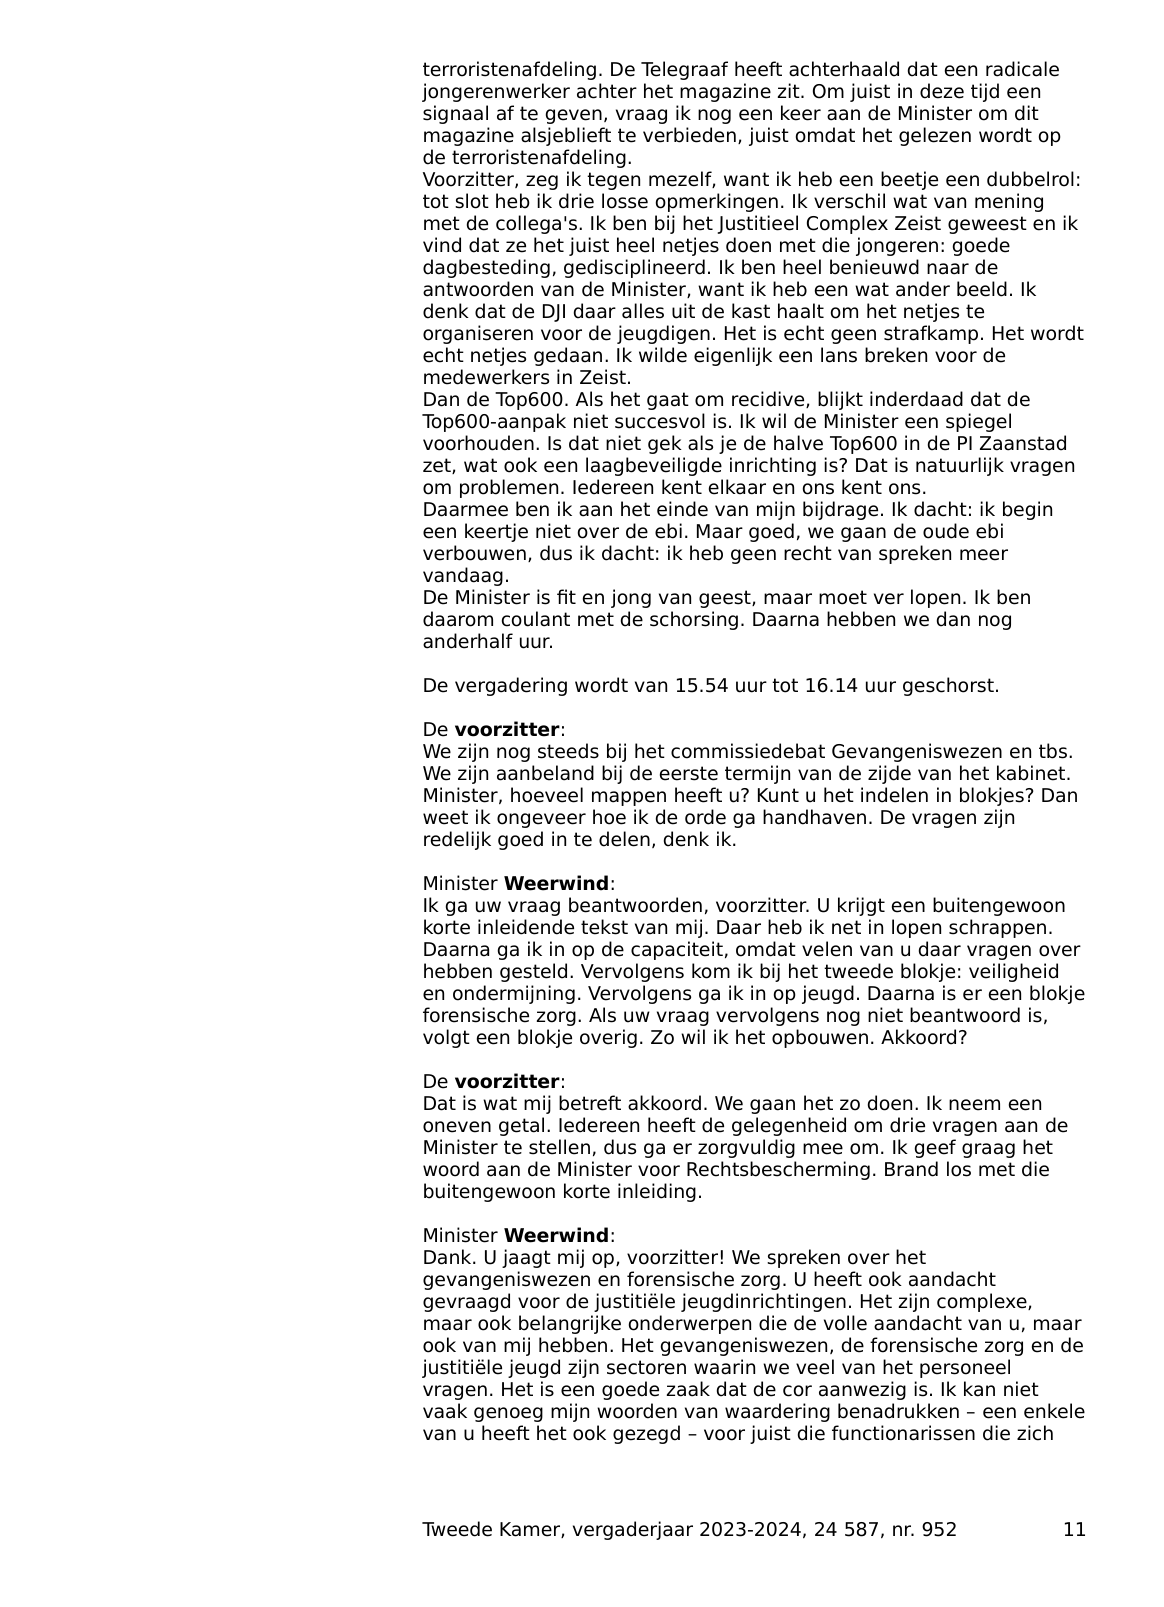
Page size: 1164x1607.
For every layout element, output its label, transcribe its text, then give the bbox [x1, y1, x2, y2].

text Dan de Top600. Als het gaat om recidive, blijkt inderdaad dat de Top600-aanpak niet succesvol is. Ik wil de Minister een spiegel voorhouden. Is dat niet gek als je de halve Top600 in de PI Zaanstad zet, wat ook een laagbeveiligde inrichting is? Dat is natuurlijk vragen om problemen. Iedereen kent elkaar en ons kent ons. [422, 389, 1087, 499]
text Minister Weerwind: [422, 873, 1087, 895]
text De Minister is fit en jong van geest, maar moet ver lopen. Ik ben daarom coulant met de schorsing. Daarna hebben we dan nog anderhalf uur. [422, 587, 1087, 652]
text Voorzitter, zeg ik tegen mezelf, want ik heb een beetje een dubbelrol: tot slot heb ik drie losse opmerkingen. Ik verschil wat van mening met de collega's. Ik ben bij het Justitieel Complex Zeist geweest en ik vind dat ze het juist heel netjes doen met die jongeren: goede dagbesteding, gedisciplineerd. Ik ben heel benieuwd naar de antwoorden van de Minister, want ik heb een wat ander beeld. Ik denk dat de DJI daar alles uit de kast haalt om het netjes te organiseren voor de jeugdigen. Het is echt geen strafkamp. Het wordt echt netjes gedaan. Ik wilde eigenlijk een lans breken voor de medewerkers in Zeist. [422, 169, 1087, 389]
text De voorzitter: [422, 1071, 1087, 1093]
text We zijn nog steeds bij het commissiedebat Gevangeniswezen en tbs. We zijn aanbeland bij de eerste termijn van de zijde van het kabinet. Minister, hoeveel mappen heeft u? Kunt u het indelen in blokjes? Dan weet ik ongeveer hoe ik de orde ga handhaven. De vragen zijn redelijk goed in te delen, denk ik. [422, 741, 1087, 851]
text Dat is wat mij betreft akkoord. We gaan het zo doen. Ik neem een oneven getal. Iedereen heeft de gelegenheid om drie vragen aan de Minister te stellen, dus ga er zorgvuldig mee om. Ik geef graag het woord aan de Minister voor Rechtsbescherming. Brand los met die buitengewoon korte inleiding. [422, 1093, 1087, 1203]
text Dank. U jaagt mij op, voorzitter! We spreken over het gevangeniswezen en forensische zorg. U heeft ook aandacht gevraagd voor de justitiële jeugdinrichtingen. Het zijn complexe, maar ook belangrijke onderwerpen die de volle aandacht van u, maar ook van mij hebben. Het gevangeniswezen, de forensische zorg en de justitiële jeugd zijn sectoren waarin we veel van het personeel vragen. Het is een goede zaak dat de cor aanwezig is. Ik kan niet vaak genoeg mijn woorden van waardering benadrukken – een enkele van u heeft het ook gezegd – voor juist die functionarissen die zich [422, 1247, 1087, 1445]
text terroristenafdeling. De Telegraaf heeft achterhaald dat een radicale jongerenwerker achter het magazine zit. Om juist in deze tijd een signaal af te geven, vraag ik nog een keer aan de Minister om dit magazine alsjeblieft te verbieden, juist omdat het gelezen wordt op de terroristenafdeling. [422, 59, 1087, 169]
text De vergadering wordt van 15.54 uur tot 16.14 uur geschorst. [422, 675, 1087, 697]
text Minister Weerwind: [422, 1225, 1087, 1247]
text De voorzitter: [422, 719, 1087, 741]
text Ik ga uw vraag beantwoorden, voorzitter. U krijgt een buitengewoon korte inleidende tekst van mij. Daar heb ik net in lopen schrappen. Daarna ga ik in op de capaciteit, omdat velen van u daar vragen over hebben gesteld. Vervolgens kom ik bij het tweede blokje: veiligheid en ondermijning. Vervolgens ga ik in op jeugd. Daarna is er een blokje forensische zorg. Als uw vraag vervolgens nog niet beantwoord is, volgt een blokje overig. Zo wil ik het opbouwen. Akkoord? [422, 895, 1087, 1049]
text Daarmee ben ik aan het einde van mijn bijdrage. Ik dacht: ik begin een keertje niet over de ebi. Maar goed, we gaan de oude ebi verbouwen, dus ik dacht: ik heb geen recht van spreken meer vandaag. [422, 499, 1087, 587]
